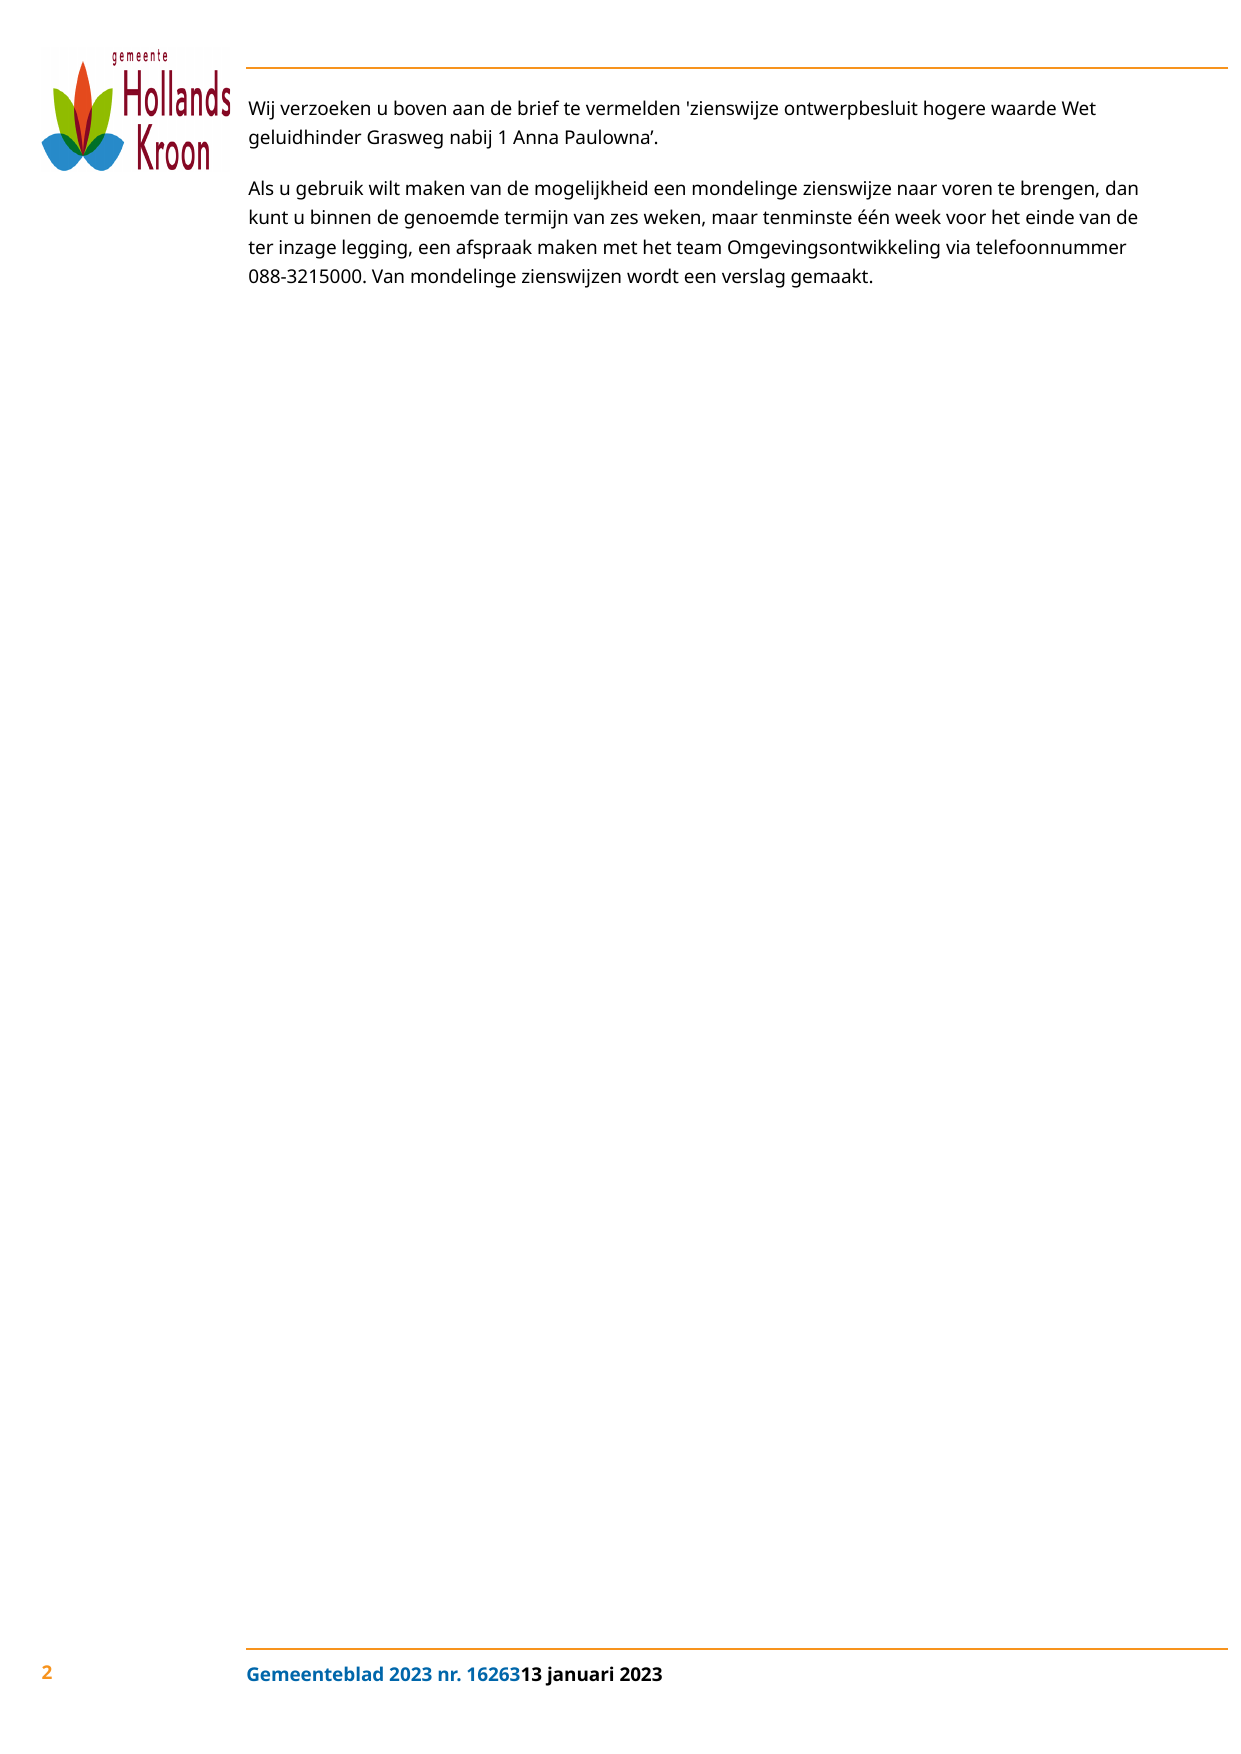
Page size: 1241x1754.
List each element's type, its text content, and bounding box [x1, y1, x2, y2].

text Als u gebruik wilt maken van de mogelijkheid een mondelinge zienswijze naar voren te brengen, dan kunt u binnen de genoemde termijn van zes weken, maar tenminste één week voor het einde van de ter inzage legging, een afspraak maken met het team Omgevingsontwikkeling via telefoonnummer 088-3215000. Van mondelinge zienswijzen wordt een verslag gemaakt. [248, 175, 1152, 289]
text Wij verzoeken u boven aan de brief te vermelden 'zienswijze ontwerpbesluit hogere waarde Wet geluidhinder Grasweg nabij 1 Anna Paulowna’. [248, 95, 1152, 150]
picture [41, 47, 231, 172]
